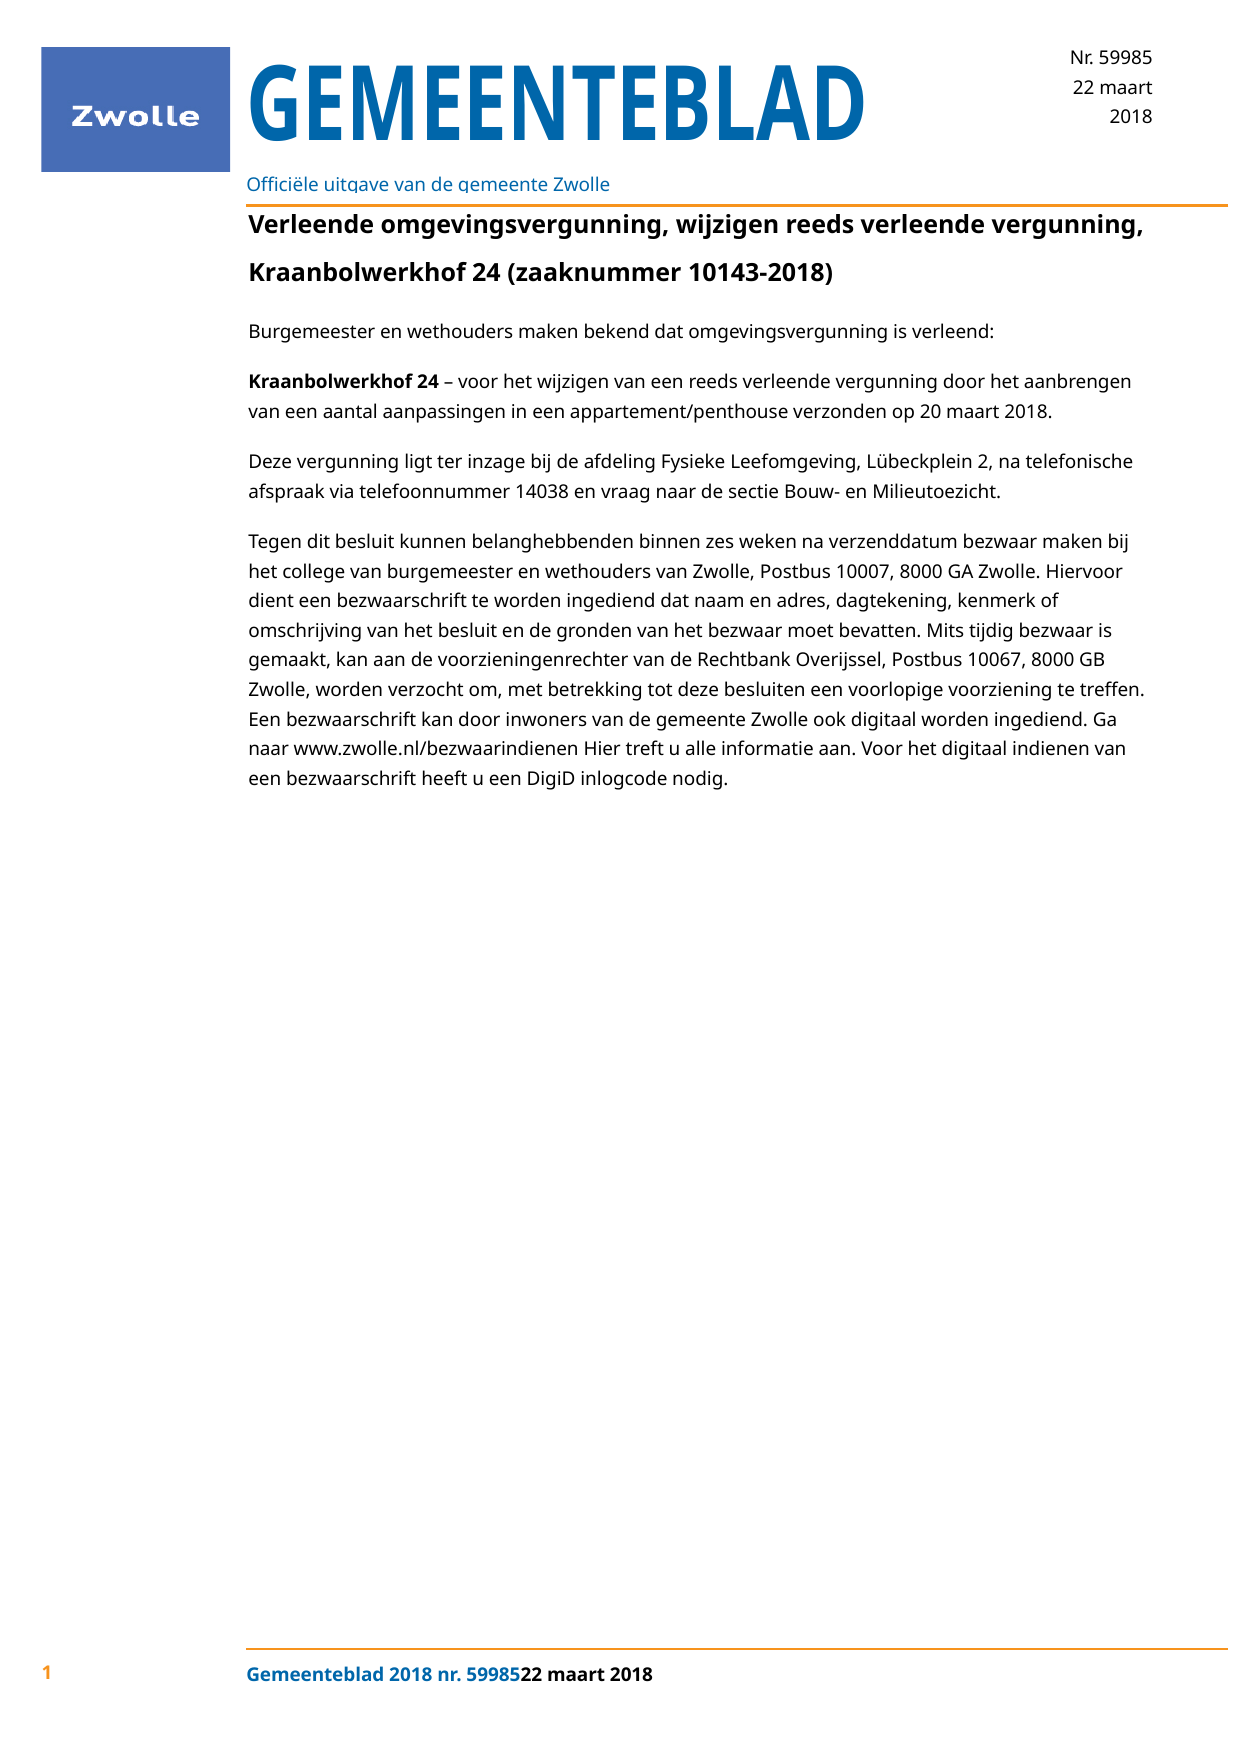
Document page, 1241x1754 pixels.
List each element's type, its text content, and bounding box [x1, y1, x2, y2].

text Kraanbolwerkhof 24 – voor het wijzigen van een reeds verleende vergunning door het aanbrengen van een aantal aanpassingen in een appartement/penthouse verzonden op 20 maart 2018. [248, 368, 1152, 424]
text Verleende omgevingsvergunning, wijzigen reeds verleende vergunning, Kraanbolwerkhof 24 (zaaknummer 10143-2018) [248, 207, 1152, 288]
text Tegen dit besluit kunnen belanghebbenden binnen zes weken na verzenddatum bezwaar maken bij het college van burgemeester en wethouders van Zwolle, Postbus 10007, 8000 GA Zwolle. Hiervoor dient een bezwaarschrift te worden ingediend dat naam en adres, dagtekening, kenmerk of omschrijving van het besluit en de gronden van het bezwaar moet bevatten. Mits tijdig bezwaar is gemaakt, kan aan de voorzieningenrechter van de Rechtbank Overijssel, Postbus 10067, 8000 GB Zwolle, worden verzocht om, met betrekking tot deze besluiten een voorlopige voorziening te treffen. Een bezwaarschrift kan door inwoners van de gemeente Zwolle ook digitaal worden ingediend. Ga naar www.zwolle.nl/bezwaarindienen Hier treft u alle informatie aan. Voor het digitaal indienen van een bezwaarschrift heeft u een DigiD inlogcode nodig. [248, 528, 1152, 791]
text Deze vergunning ligt ter inzage bij de afdeling Fysieke Leefomgeving, Lübeckplein 2, na telefonische afspraak via telefoonnummer 14038 en vraag naar de sectie Bouw- en Milieutoezicht. [248, 448, 1152, 504]
picture [41, 47, 231, 172]
text Burgemeester en wethouders maken bekend dat omgevingsvergunning is verleend: [248, 318, 1152, 344]
